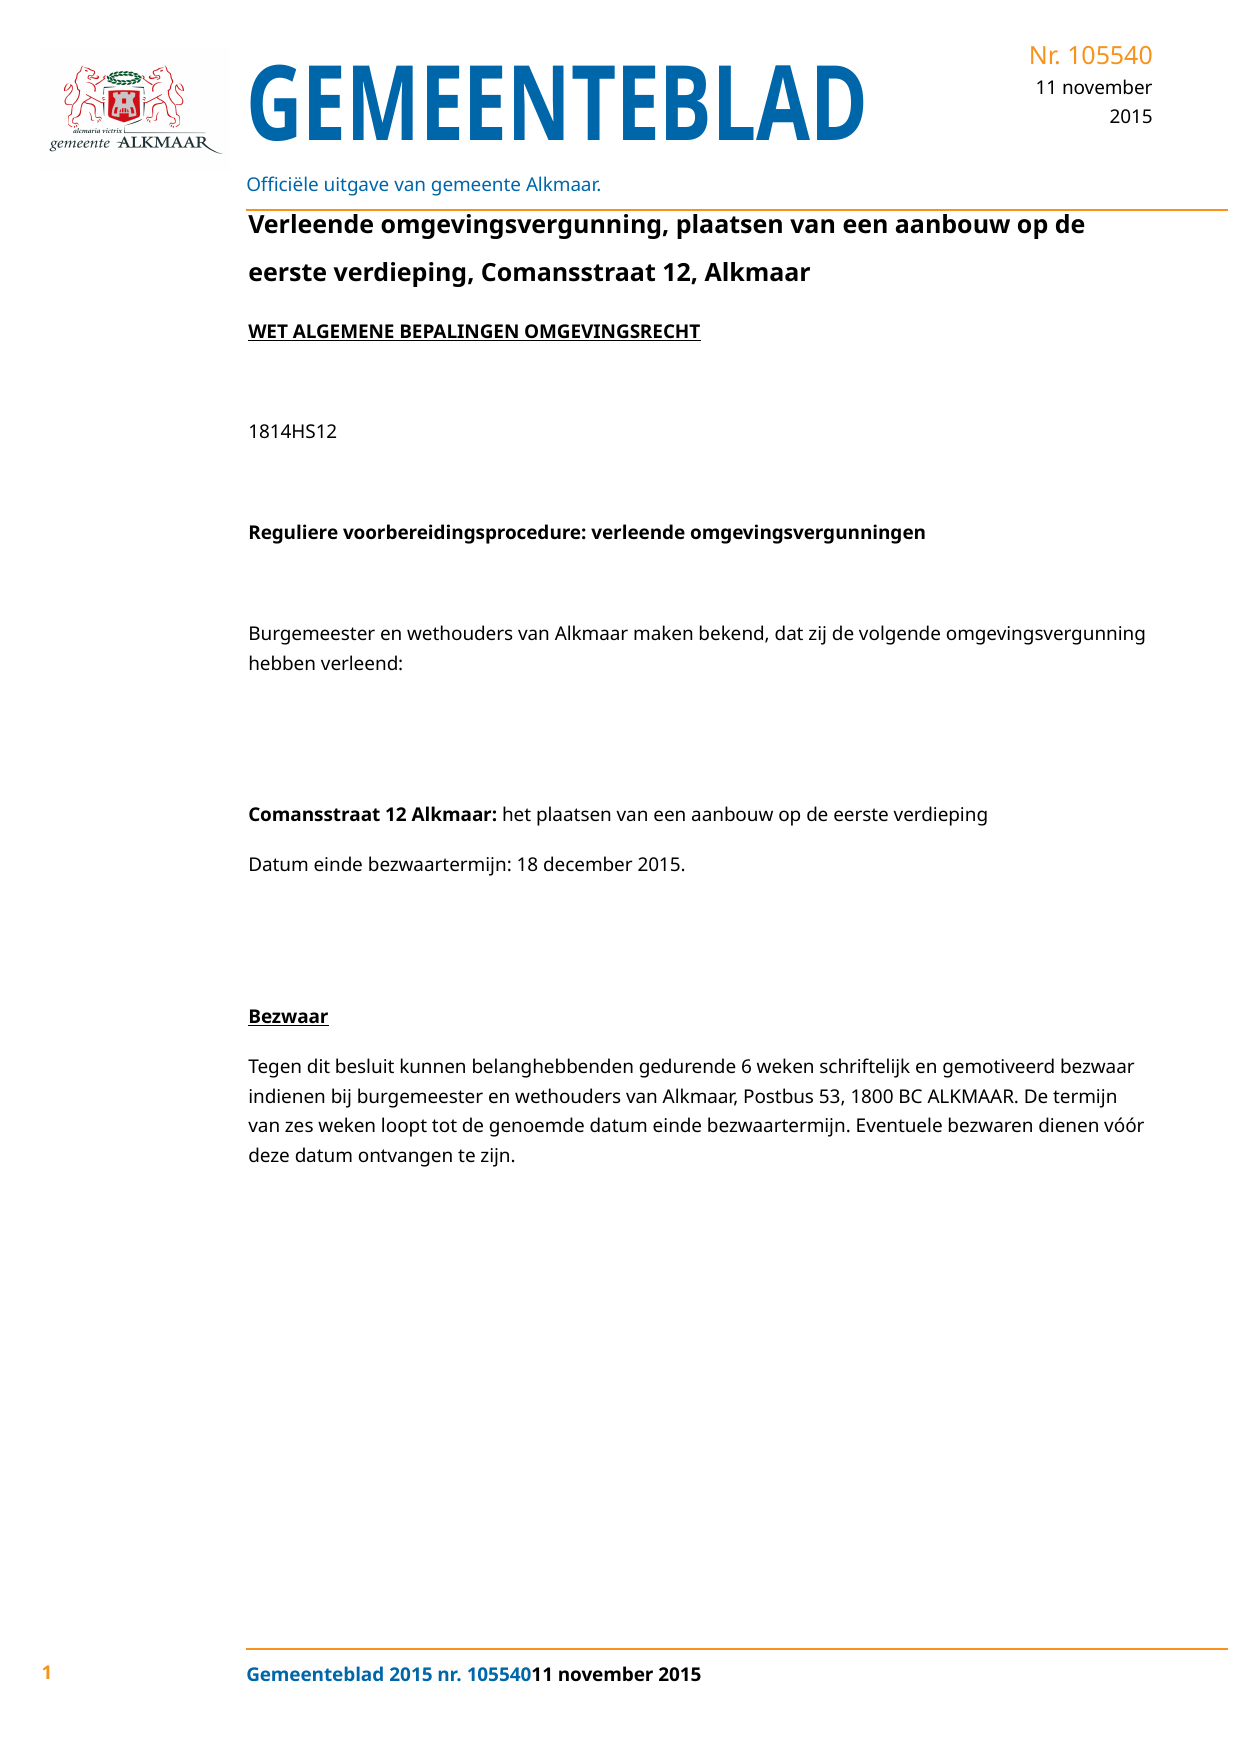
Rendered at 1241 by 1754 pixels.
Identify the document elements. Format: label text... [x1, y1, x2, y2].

text Verleende omgevingsvergunning, plaatsen van een aanbouw op de eerste verdieping, Comansstraat 12, Alkmaar [248, 211, 1152, 288]
text WET ALGEMENE BEPALINGEN OMGEVINGSRECHT [248, 318, 1152, 344]
text Comansstraat 12 Alkmaar: het plaatsen van een aanbouw op de eerste verdieping [248, 801, 1152, 827]
text 1814HS12 [248, 419, 1152, 444]
text Reguliere voorbereidingsprocedure: verleende omgevingsvergunningen [248, 519, 1152, 545]
text Bezwaar [248, 1003, 1152, 1029]
text Datum einde bezwaartermijn: 18 december 2015. [248, 852, 1152, 877]
text Tegen dit besluit kunnen belanghebbenden gedurende 6 weken schriftelijk en gemotiveerd bezwaar indienen bij burgemeester en wethouders van Alkmaar, Postbus 53, 1800 BC ALKMAAR. De termijn van zes weken loopt tot de genoemde datum einde bezwaartermijn. Eventuele bezwaren dienen vóór deze datum ontvangen te zijn. [248, 1053, 1152, 1168]
text Burgemeester en wethouders van Alkmaar maken bekend, dat zij de volgende omgevingsvergunning hebben verleend: [248, 620, 1152, 676]
picture [41, 47, 231, 172]
